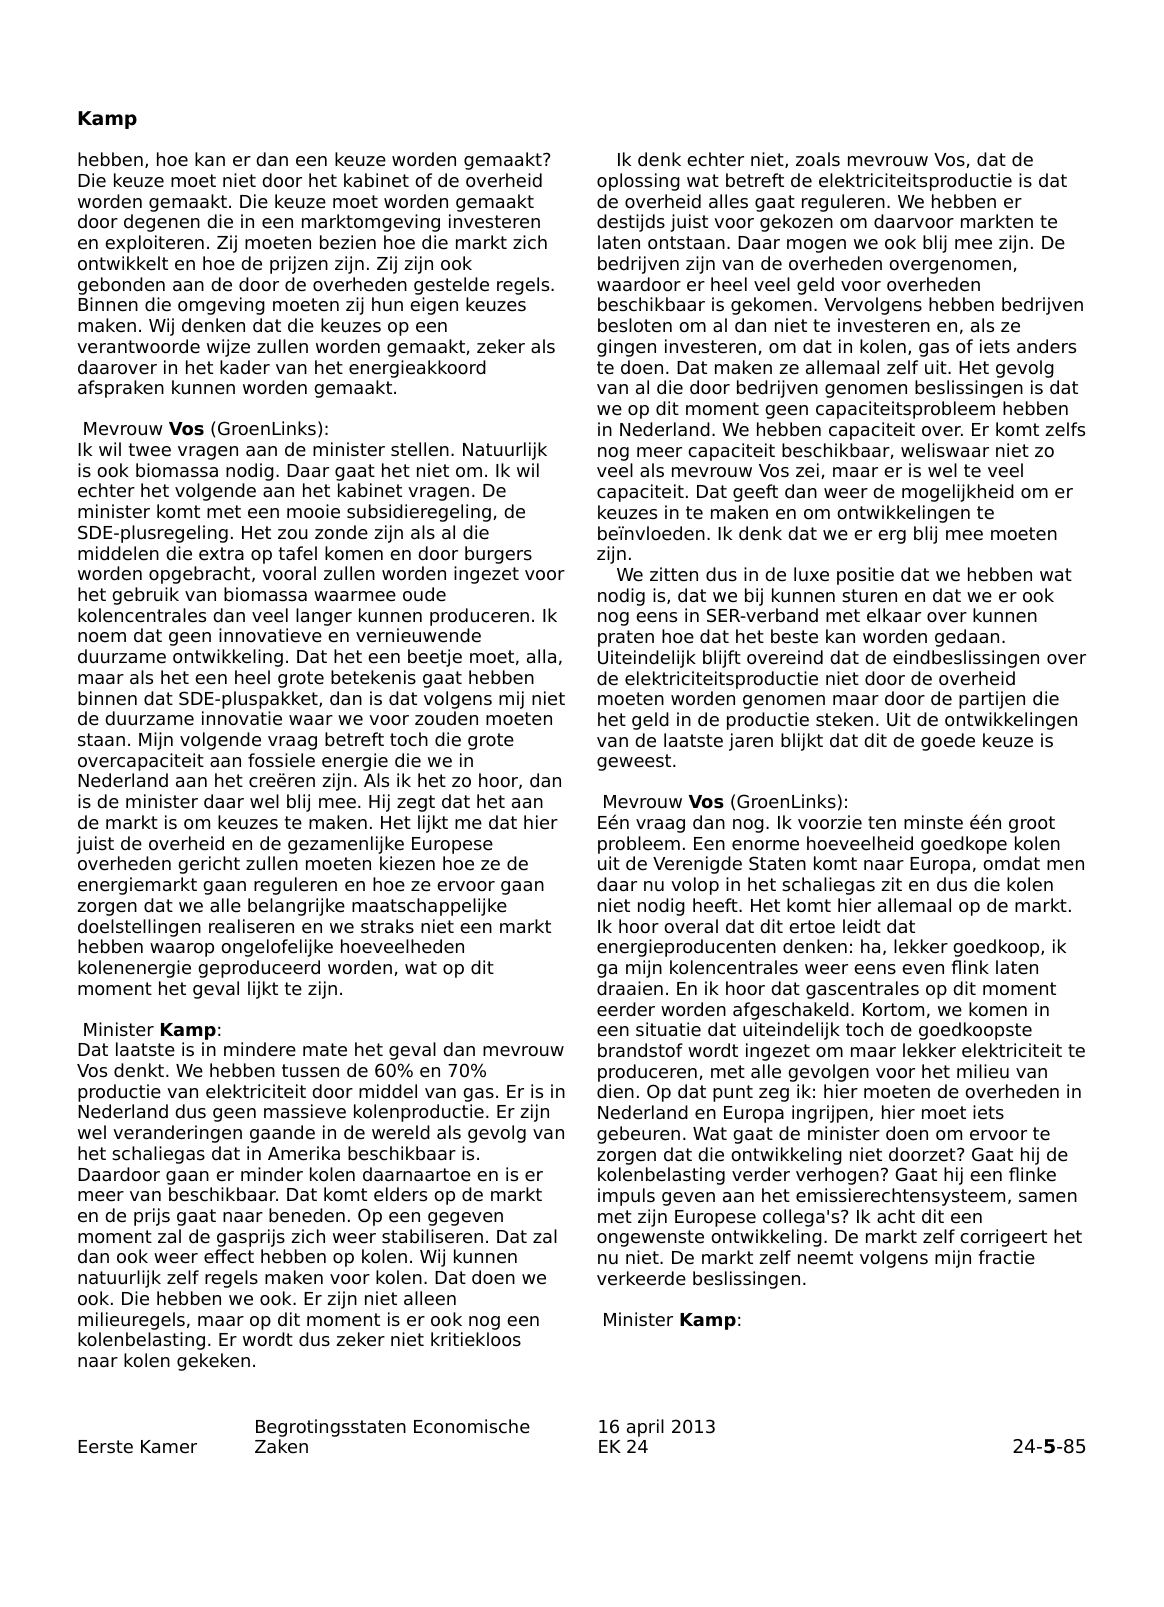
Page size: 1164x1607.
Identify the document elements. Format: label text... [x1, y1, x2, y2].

text Minister Kamp: [77, 1019, 567, 1040]
text hebben, hoe kan er dan een keuze worden gemaakt? Die keuze moet niet door het kabinet of de overheid worden gemaakt. Die keuze moet worden gemaakt door degenen die in een marktomgeving investeren en exploiteren. Zij moeten bezien hoe die markt zich ontwikkelt en hoe de prijzen zijn. Zij zijn ook gebonden aan de door de overheden gestelde regels. Binnen die omgeving moeten zij hun eigen keuzes maken. Wij denken dat die keuzes op een verantwoorde wijze zullen worden gemaakt, zeker als daarover in het kader van het energieakkoord afspraken kunnen worden gemaakt. [77, 150, 567, 399]
text Ik wil twee vragen aan de minister stellen. Natuurlijk is ook biomassa nodig. Daar gaat het niet om. Ik wil echter het volgende aan het kabinet vragen. De minister komt met een mooie subsidieregeling, de SDE-plusregeling. Het zou zonde zijn als al die middelen die extra op tafel komen en door burgers worden opgebracht, vooral zullen worden ingezet voor het gebruik van biomassa waarmee oude kolencentrales dan veel langer kunnen produceren. Ik noem dat geen innovatieve en vernieuwende duurzame ontwikkeling. Dat het een beetje moet, alla, maar als het een heel grote betekenis gaat hebben binnen dat SDE-pluspakket, dan is dat volgens mij niet de duurzame innovatie waar we voor zouden moeten staan. Mijn volgende vraag betreft toch die grote overcapaciteit aan fossiele energie die we in Nederland aan het creëren zijn. Als ik het zo hoor, dan is de minister daar wel blij mee. Hij zegt dat het aan de markt is om keuzes te maken. Het lijkt me dat hier juist de overheid en de gezamenlijke Europese overheden gericht zullen moeten kiezen hoe ze de energiemarkt gaan reguleren en hoe ze ervoor gaan zorgen dat we alle belangrijke maatschappelijke doelstellingen realiseren en we straks niet een markt hebben waarop ongelofelijke hoeveelheden kolenenergie geproduceerd worden, wat op dit moment het geval lijkt te zijn. [77, 440, 567, 999]
text Minister Kamp: [596, 1309, 1087, 1330]
text We zitten dus in de luxe positie dat we hebben wat nodig is, dat we bij kunnen sturen en dat we er ook nog eens in SER-verband met elkaar over kunnen praten hoe dat het beste kan worden gedaan. Uiteindelijk blijft overeind dat de eindbeslissingen over de elektriciteitsproductie niet door de overheid moeten worden genomen maar door de partijen die het geld in de productie steken. Uit de ontwikkelingen van de laatste jaren blijkt dat dit de goede keuze is geweest. [596, 565, 1087, 772]
text Dat laatste is in mindere mate het geval dan mevrouw Vos denkt. We hebben tussen de 60% en 70% productie van elektriciteit door middel van gas. Er is in Nederland dus geen massieve kolenproductie. Er zijn wel veranderingen gaande in de wereld als gevolg van het schaliegas dat in Amerika beschikbaar is. Daardoor gaan er minder kolen daarnaartoe en is er meer van beschikbaar. Dat komt elders op de markt en de prijs gaat naar beneden. Op een gegeven moment zal de gasprijs zich weer stabiliseren. Dat zal dan ook weer effect hebben op kolen. Wij kunnen natuurlijk zelf regels maken voor kolen. Dat doen we ook. Die hebben we ook. Er zijn niet alleen milieuregels, maar op dit moment is er ook nog een kolenbelasting. Er wordt dus zeker niet kritiekloos naar kolen gekeken. [77, 1040, 567, 1372]
text Mevrouw Vos (GroenLinks): [596, 792, 1087, 813]
text Mevrouw Vos (GroenLinks): [77, 419, 567, 440]
text Ik denk echter niet, zoals mevrouw Vos, dat de oplossing wat betreft de elektriciteitsproductie is dat de overheid alles gaat reguleren. We hebben er destijds juist voor gekozen om daarvoor markten te laten ontstaan. Daar mogen we ook blij mee zijn. De bedrijven zijn van de overheden overgenomen, waardoor er heel veel geld voor overheden beschikbaar is gekomen. Vervolgens hebben bedrijven besloten om al dan niet te investeren en, als ze gingen investeren, om dat in kolen, gas of iets anders te doen. Dat maken ze allemaal zelf uit. Het gevolg van al die door bedrijven genomen beslissingen is dat we op dit moment geen capaciteitsprobleem hebben in Nederland. We hebben capaciteit over. Er komt zelfs nog meer capaciteit beschikbaar, weliswaar niet zo veel als mevrouw Vos zei, maar er is wel te veel capaciteit. Dat geeft dan weer de mogelijkheid om er keuzes in te maken en om ontwikkelingen te beïnvloeden. Ik denk dat we er erg blij mee moeten zijn. [596, 150, 1087, 565]
text Eén vraag dan nog. Ik voorzie ten minste één groot probleem. Een enorme hoeveelheid goedkope kolen uit de Verenigde Staten komt naar Europa, omdat men daar nu volop in het schaliegas zit en dus die kolen niet nodig heeft. Het komt hier allemaal op de markt. Ik hoor overal dat dit ertoe leidt dat energieproducenten denken: ha, lekker goedkoop, ik ga mijn kolencentrales weer eens even flink laten draaien. En ik hoor dat gascentrales op dit moment eerder worden afgeschakeld. Kortom, we komen in een situatie dat uiteindelijk toch de goedkoopste brandstof wordt ingezet om maar lekker elektriciteit te produceren, met alle gevolgen voor het milieu van dien. Op dat punt zeg ik: hier moeten de overheden in Nederland en Europa ingrijpen, hier moet iets gebeuren. Wat gaat de minister doen om ervoor te zorgen dat die ontwikkeling niet doorzet? Gaat hij de kolenbelasting verder verhogen? Gaat hij een flinke impuls geven aan het emissierechtensysteem, samen met zijn Europese collega's? Ik acht dit een ongewenste ontwikkeling. De markt zelf corrigeert het nu niet. De markt zelf neemt volgens mijn fractie verkeerde beslissingen. [596, 813, 1087, 1289]
